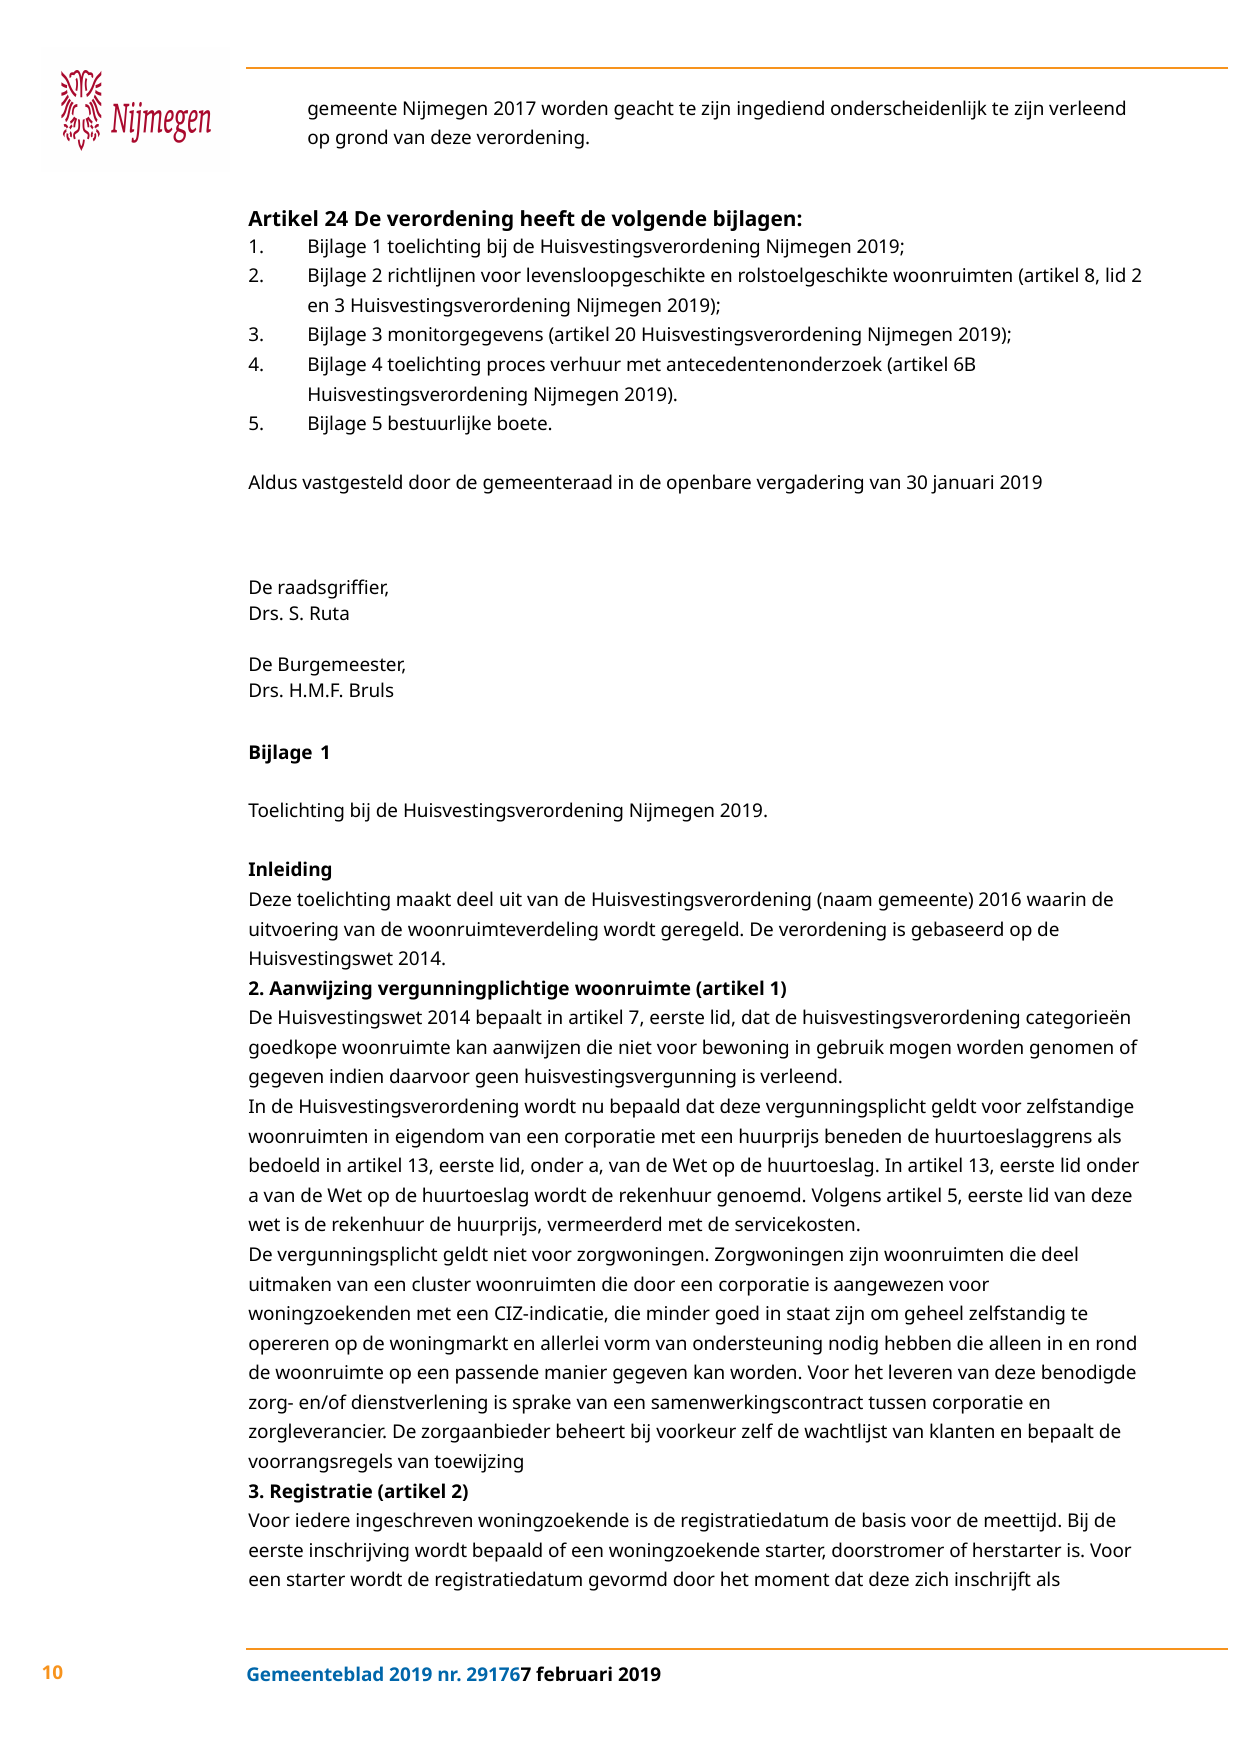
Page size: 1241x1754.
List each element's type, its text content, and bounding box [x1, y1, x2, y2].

text Drs. H.M.F. Bruls [248, 677, 1152, 703]
text 2. Aanwijzing vergunningplichtige woonruimte (artikel 1) [248, 975, 1152, 1001]
text Drs. S. Ruta [248, 600, 1152, 626]
text Voor iedere ingeschreven woningzoekende is de registratiedatum de basis voor de meettijd. Bij de eerste inschrijving wordt bepaald of een woningzoekende starter, doorstromer of herstarter is. Voor een starter wordt de registratiedatum gevormd door het moment dat deze zich inschrijft als [248, 1507, 1152, 1592]
text Aldus vastgesteld door de gemeenteraad in de openbare vergadering van 30 januari 2019 [248, 469, 1152, 495]
text De vergunningsplicht geldt niet voor zorgwoningen. Zorgwoningen zijn woonruimten die deel uitmaken van een cluster woonruimten die door een corporatie is aangewezen voor woningzoekenden met een CIZ-indicatie, die minder goed in staat zijn om geheel zelfstandig te opereren op de woningmarkt en allerlei vorm van ondersteuning nodig hebben die alleen in en rond de woonruimte op een passende manier gegeven kan worden. Voor het leveren van deze benodigde zorg- en/of dienstverlening is sprake van een samenwerkingscontract tussen corporatie en zorgleverancier. De zorgaanbieder beheert bij voorkeur zelf de wachtlijst van klanten en bepaalt de voorrangsregels van toewijzing [248, 1241, 1152, 1474]
text De Huisvestingswet 2014 bepaalt in artikel 7, eerste lid, dat de huisvestingsverordening categorieën goedkope woonruimte kan aanwijzen die niet voor bewoning in gebruik mogen worden genomen of gegeven indien daarvoor geen huisvestingsvergunning is verleend. [248, 1004, 1152, 1089]
list Bijlage 2 richtlijnen voor levensloopgeschikte en rolstoelgeschikte woonruimten (artikel 8, lid 2 en 3 Huisvestingsverordening Nijmegen 2019); [248, 262, 1152, 318]
text De raadsgriffier, [248, 574, 1152, 600]
list Bijlage 5 bestuurlijke boete. [248, 410, 1152, 436]
picture [41, 47, 231, 172]
list Bijlage 1 toelichting bij de Huisvestingsverordening Nijmegen 2019; [248, 233, 1152, 258]
text 3. Registratie (artikel 2) [248, 1478, 1152, 1504]
list Bijlage 3 monitorgegevens (artikel 20 Huisvestingsverordening Nijmegen 2019); [248, 322, 1152, 347]
text Artikel 24 De verordening heeft de volgende bijlagen: [248, 204, 1152, 233]
list gemeente Nijmegen 2017 worden geacht te zijn ingediend onderscheidenlijk te zijn verleend op grond van deze verordening. [248, 95, 1152, 150]
text Deze toelichting maakt deel uit van de Huisvestingsverordening (naam gemeente) 2016 waarin de uitvoering van de woonruimteverdeling wordt geregeld. De verordening is gebaseerd op de Huisvestingswet 2014. [248, 886, 1152, 971]
text Toelichting bij de Huisvestingsverordening Nijmegen 2019. [248, 797, 1152, 823]
text Bijlage 1 [248, 729, 1152, 768]
text De Burgemeester, [248, 651, 1152, 677]
text Inleiding [248, 857, 1152, 882]
text In de Huisvestingsverordening wordt nu bepaald dat deze vergunningsplicht geldt voor zelfstandige woonruimten in eigendom van een corporatie met een huurprijs beneden de huurtoeslaggrens als bedoeld in artikel 13, eerste lid, onder a, van de Wet op de huurtoeslag. In artikel 13, eerste lid onder a van de Wet op de huurtoeslag wordt de rekenhuur genoemd. Volgens artikel 5, eerste lid van deze wet is de rekenhuur de huurprijs, vermeerderd met de servicekosten. [248, 1093, 1152, 1237]
list Bijlage 4 toelichting proces verhuur met antecedentenonderzoek (artikel 6B Huisvestingsverordening Nijmegen 2019). [248, 351, 1152, 406]
